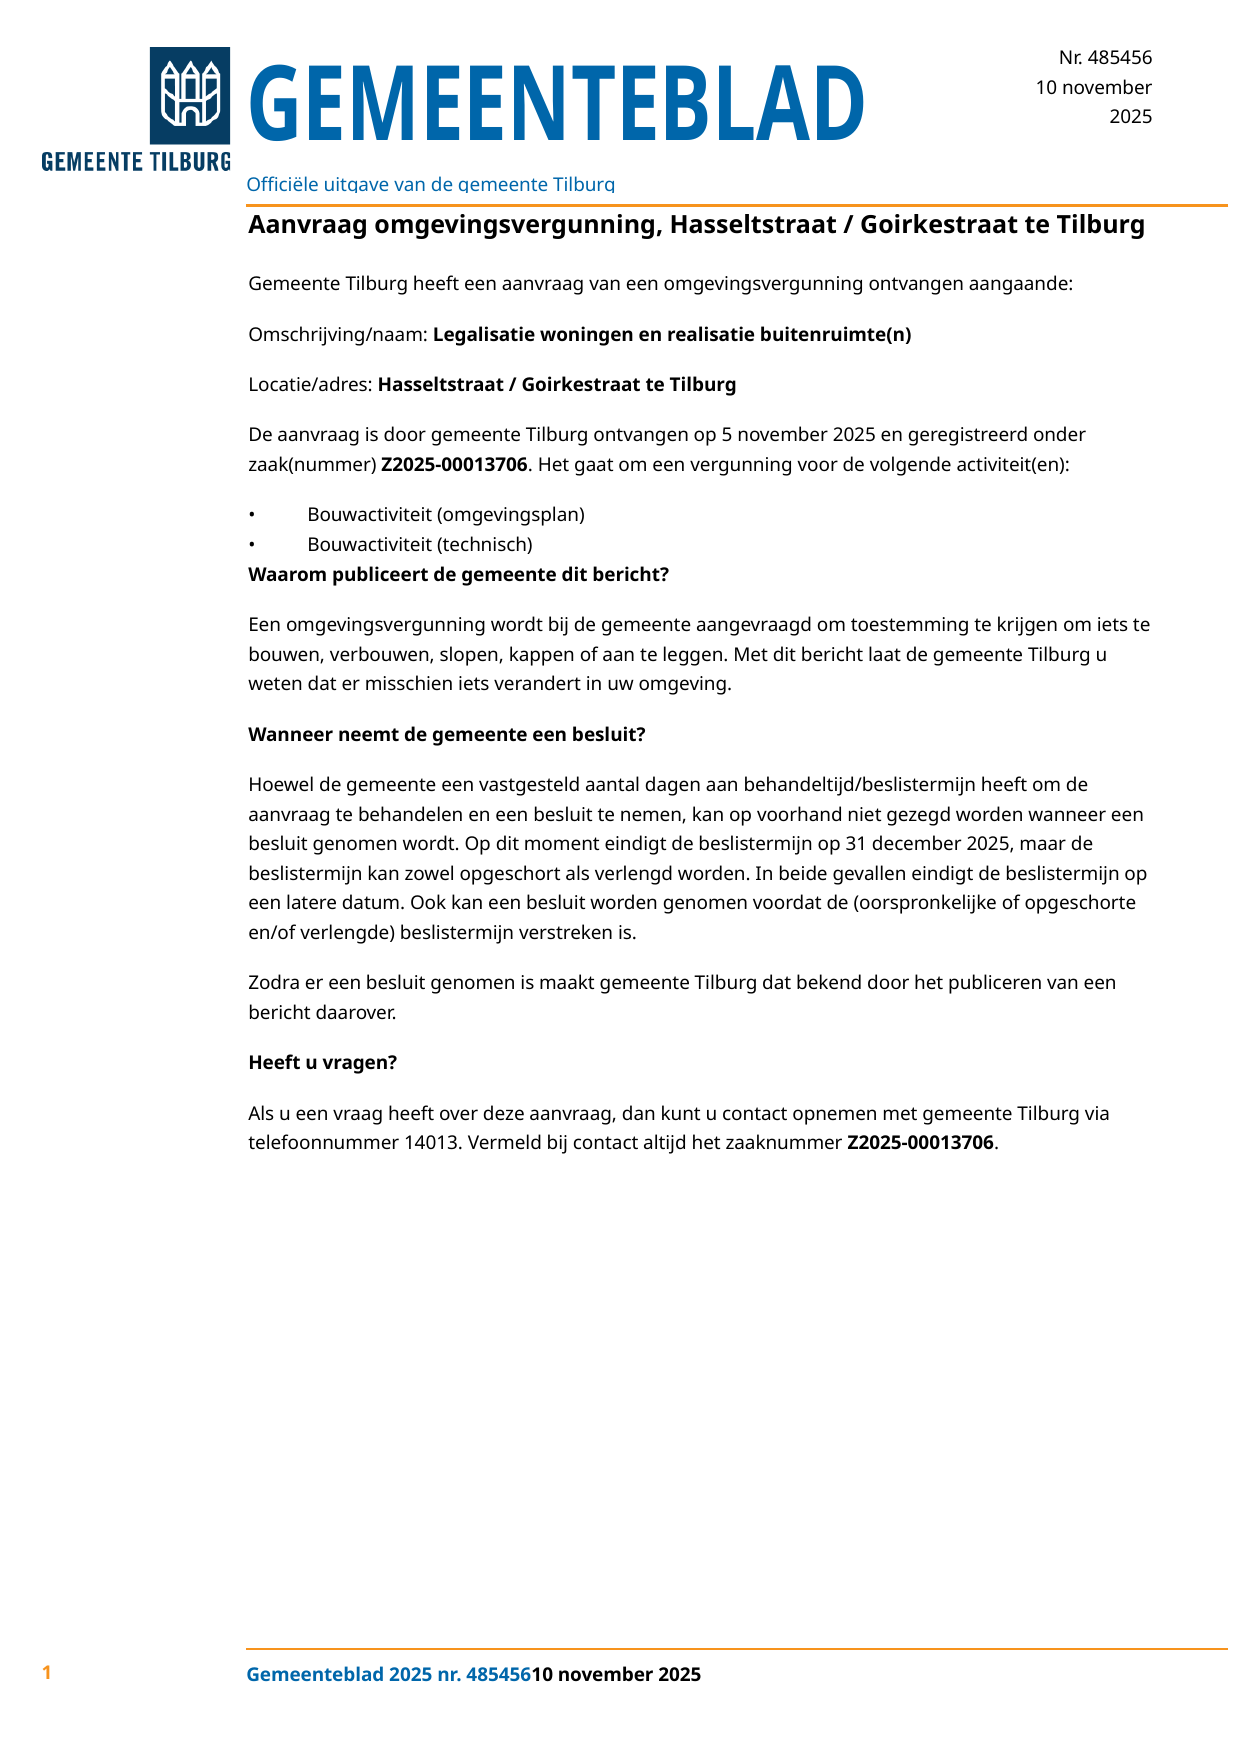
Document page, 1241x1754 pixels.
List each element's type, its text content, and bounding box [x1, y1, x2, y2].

text Aanvraag omgevingsvergunning, Hasseltstraat / Goirkestraat te Tilburg [248, 207, 1152, 241]
text Omschrijving/naam: Legalisatie woningen en realisatie buitenruimte(n) [248, 321, 1152, 346]
text Heeft u vragen? [248, 1049, 1152, 1075]
text Gemeente Tilburg heeft een aanvraag van een omgevingsvergunning ontvangen aangaande: [248, 270, 1152, 296]
text Locatie/adres: Hasseltstraat / Goirkestraat te Tilburg [248, 371, 1152, 397]
text Wanneer neemt de gemeente een besluit? [248, 721, 1152, 746]
text Een omgevingsvergunning wordt bij de gemeente aangevraagd om toestemming te krijgen om iets te bouwen, verbouwen, slopen, kappen of aan te leggen. Met dit bericht laat de gemeente Tilburg u weten dat er misschien iets verandert in uw omgeving. [248, 611, 1152, 696]
text Zodra er een besluit genomen is maakt gemeente Tilburg dat bekend door het publiceren van een bericht daarover. [248, 969, 1152, 1025]
text Waarom publiceert de gemeente dit bericht? [248, 561, 1152, 586]
list Bouwactiviteit (technisch) [248, 531, 1152, 557]
text Als u een vraag heeft over deze aanvraag, dan kunt u contact opnemen met gemeente Tilburg via telefoonnummer 14013. Vermeld bij contact altijd het zaaknummer Z2025-00013706. [248, 1100, 1152, 1155]
text De aanvraag is door gemeente Tilburg ontvangen op 5 november 2025 en geregistreerd onder zaak(nummer) Z2025-00013706. Het gaat om een vergunning voor de volgende activiteit(en): [248, 422, 1152, 477]
text Hoewel de gemeente een vastgesteld aantal dagen aan behandeltijd/beslistermijn heeft om de aanvraag te behandelen en een besluit te nemen, kan op voorhand niet gezegd worden wanneer een besluit genomen wordt. Op dit moment eindigt de beslistermijn op 31 december 2025, maar de beslistermijn kan zowel opgeschort als verlengd worden. In beide gevallen eindigt de beslistermijn op een latere datum. Ook kan een besluit worden genomen voordat de (oorspronkelijke of opgeschorte en/of verlengde) beslistermijn verstreken is. [248, 771, 1152, 945]
list Bouwactiviteit (omgevingsplan) [248, 502, 1152, 527]
picture [41, 47, 231, 172]
